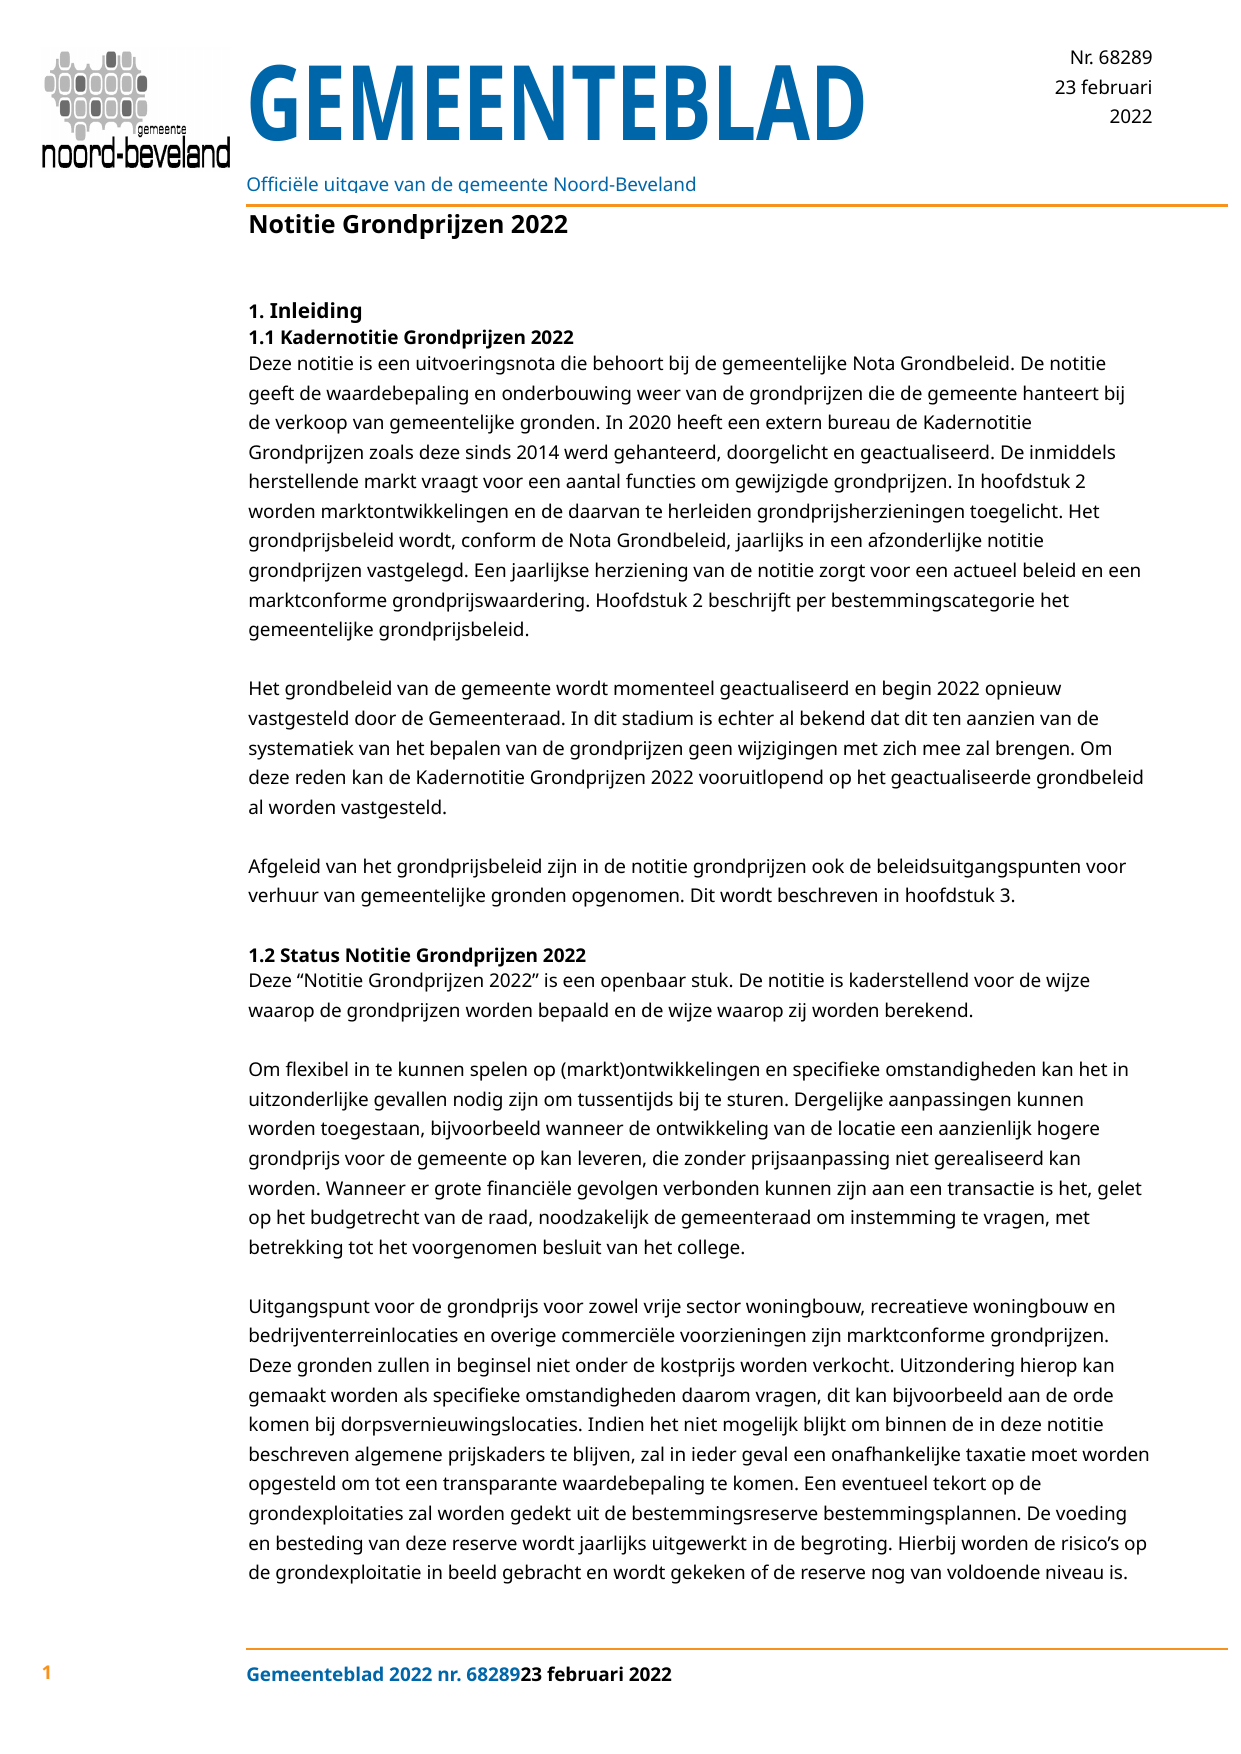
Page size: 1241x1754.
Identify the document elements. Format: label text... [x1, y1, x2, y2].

text Om flexibel in te kunnen spelen op (markt)ontwikkelingen en specifieke omstandigheden kan het in uitzonderlijke gevallen nodig zijn om tussentijds bij te sturen. Dergelijke aanpassingen kunnen worden toegestaan, bijvoorbeeld wanneer de ontwikkeling van de locatie een aanzienlijk hogere grondprijs voor de gemeente op kan leveren, die zonder prijsaanpassing niet gerealiseerd kan worden. Wanneer er grote financiële gevolgen verbonden kunnen zijn aan een transactie is het, gelet op het budgetrecht van de raad, noodzakelijk de gemeenteraad om instemming te vragen, met betrekking tot het voorgenomen besluit van het college. [248, 1056, 1152, 1259]
text 1. Inleiding [248, 296, 1152, 324]
text Het grondbeleid van de gemeente wordt momenteel geactualiseerd en begin 2022 opnieuw vastgesteld door de Gemeenteraad. In dit stadium is echter al bekend dat dit ten aanzien van de systematiek van het bepalen van de grondprijzen geen wijzigingen met zich mee zal brengen. Om deze reden kan de Kadernotitie Grondprijzen 2022 vooruitlopend op het geactualiseerde grondbeleid al worden vastgesteld. [248, 676, 1152, 820]
picture [41, 47, 231, 172]
text Deze notitie is een uitvoeringsnota die behoort bij de gemeentelijke Nota Grondbeleid. De notitie geeft de waardebepaling en onderbouwing weer van de grondprijzen die de gemeente hanteert bij de verkoop van gemeentelijke gronden. In 2020 heeft een extern bureau de Kadernotitie Grondprijzen zoals deze sinds 2014 werd gehanteerd, doorgelicht en geactualiseerd. De inmiddels herstellende markt vraagt voor een aantal functies om gewijzigde grondprijzen. In hoofdstuk 2 worden marktontwikkelingen en de daarvan te herleiden grondprijsherzieningen toegelicht. Het grondprijsbeleid wordt, conform de Nota Grondbeleid, jaarlijks in een afzonderlijke notitie grondprijzen vastgelegd. Een jaarlijkse herziening van de notitie zorgt voor een actueel beleid en een marktconforme grondprijswaardering. Hoofdstuk 2 beschrijft per bestemmingscategorie het gemeentelijke grondprijsbeleid. [248, 350, 1152, 642]
text Uitgangspunt voor de grondprijs voor zowel vrije sector woningbouw, recreatieve woningbouw en bedrijventerreinlocaties en overige commerciële voorzieningen zijn marktconforme grondprijzen. Deze gronden zullen in beginsel niet onder de kostprijs worden verkocht. Uitzondering hierop kan gemaakt worden als specifieke omstandigheden daarom vragen, dit kan bijvoorbeeld aan de orde komen bij dorpsvernieuwingslocaties. Indien het niet mogelijk blijkt om binnen de in deze notitie beschreven algemene prijskaders te blijven, zal in ieder geval een onafhankelijke taxatie moet worden opgesteld om tot een transparante waardebepaling te komen. Een eventueel tekort op de grondexploitaties zal worden gedekt uit de bestemmingsreserve bestemmingsplannen. De voeding en besteding van deze reserve wordt jaarlijks uitgewerkt in de begroting. Hierbij worden de risico’s op de grondexploitatie in beeld gebracht en wordt gekeken of de reserve nog van voldoende niveau is. [248, 1293, 1152, 1585]
text Notitie Grondprijzen 2022 [248, 207, 1152, 241]
text Deze “Notitie Grondprijzen 2022” is een openbaar stuk. De notitie is kaderstellend voor de wijze waarop de grondprijzen worden bepaald en de wijze waarop zij worden berekend. [248, 968, 1152, 1023]
text Afgeleid van het grondprijsbeleid zijn in de notitie grondprijzen ook de beleidsuitgangspunten voor verhuur van gemeentelijke gronden opgenomen. Dit wordt beschreven in hoofdstuk 3. [248, 853, 1152, 908]
text 1.2 Status Notitie Grondprijzen 2022 [248, 942, 1152, 968]
text 1.1 Kadernotitie Grondprijzen 2022 [248, 324, 1152, 350]
